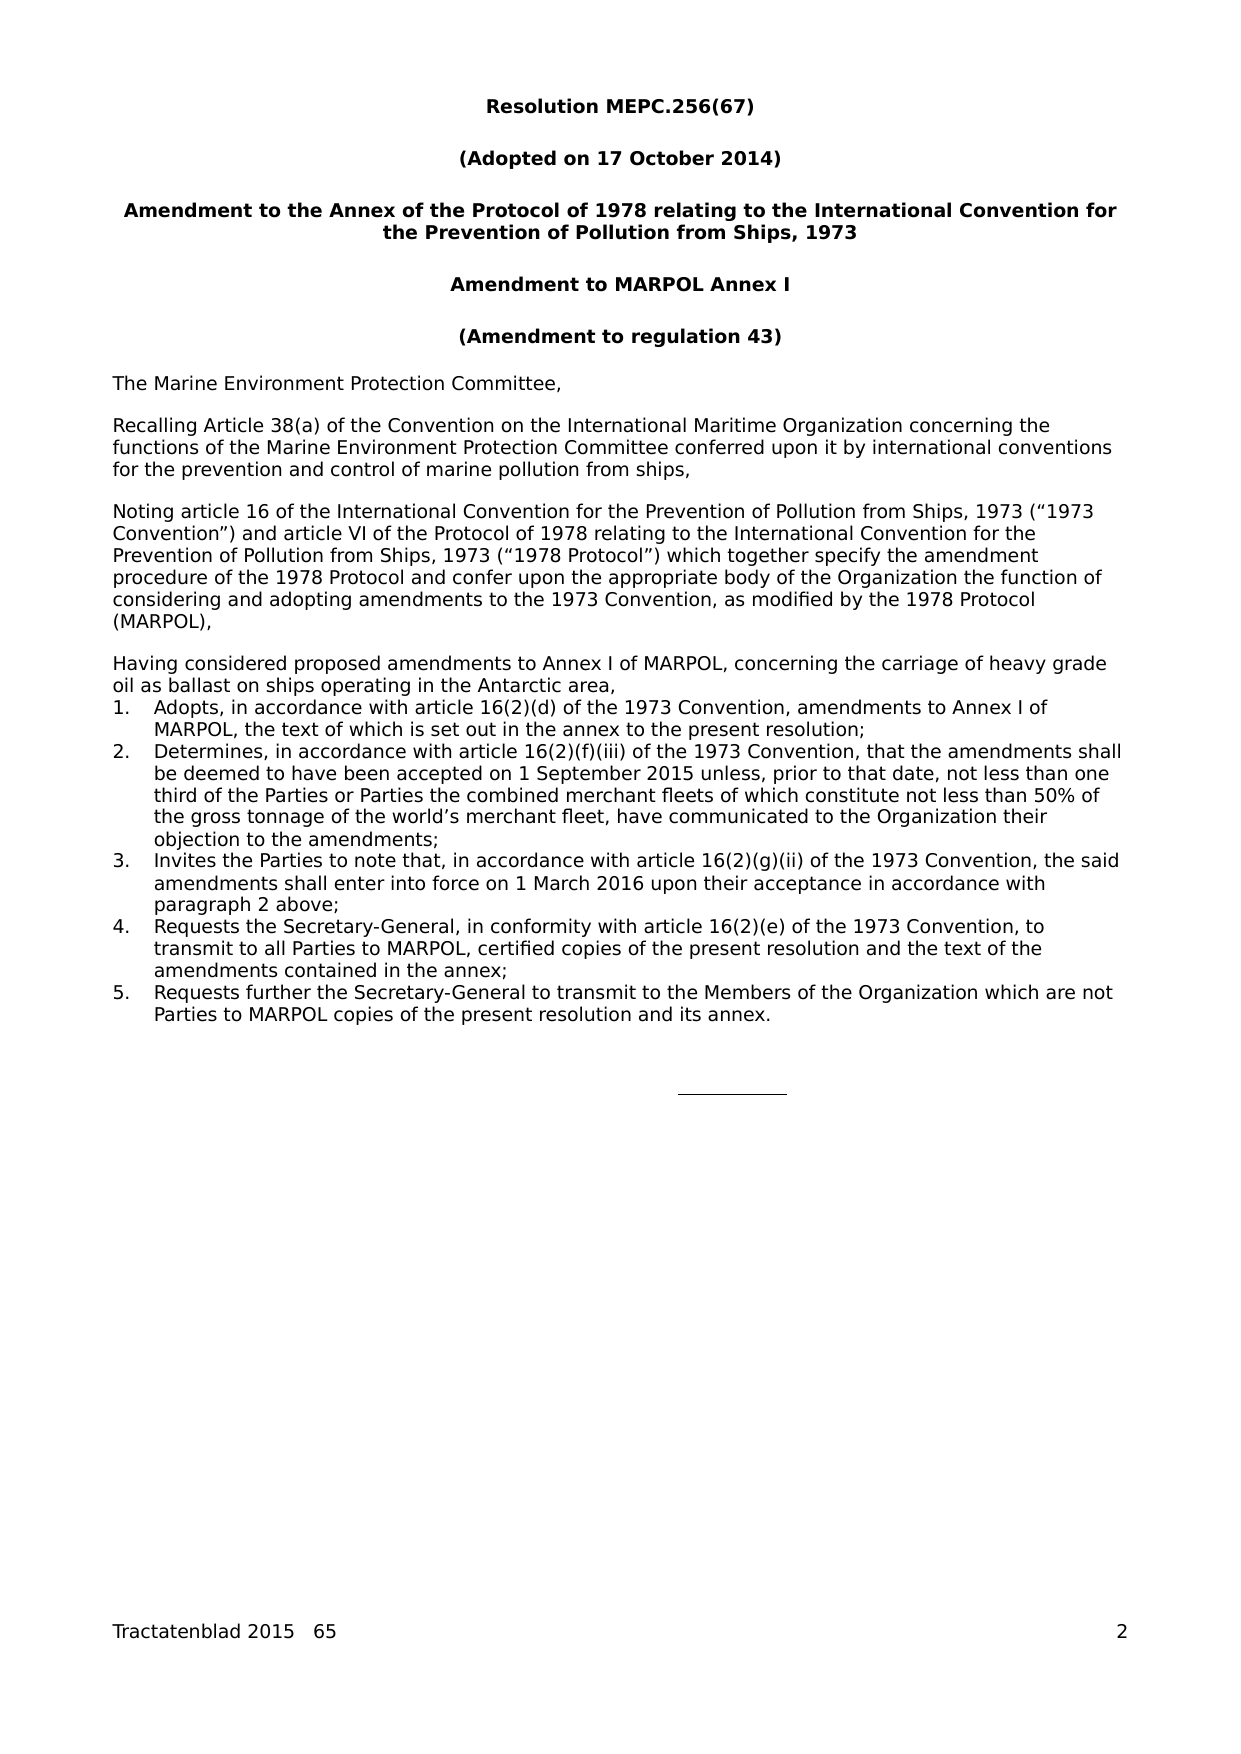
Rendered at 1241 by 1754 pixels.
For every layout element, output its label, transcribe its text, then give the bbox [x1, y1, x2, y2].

text 4. Requests the Secretary-General, in conformity with article 16(2)(e) of the 1973 Convention, to transmit to all Parties to MARPOL, certified copies of the present resolution and the text of the amendments contained in the annex; [112, 916, 1128, 982]
text The Marine Environment Protection Committee, [112, 373, 1128, 395]
text Noting article 16 of the International Convention for the Prevention of Pollution from Ships, 1973 (“1973 Convention”) and article VI of the Protocol of 1978 relating to the International Convention for the Prevention of Pollution from Ships, 1973 (“1978 Protocol”) which together specify the amendment procedure of the 1978 Protocol and confer upon the appropriate body of the Organization the function of considering and adopting amendments to the 1973 Convention, as modified by the 1978 Protocol (MARPOL), [112, 501, 1128, 633]
subtitle Resolution MEPC.256(67) [112, 96, 1128, 118]
text 5. Requests further the Secretary-General to transmit to the Members of the Organization which are not Parties to MARPOL copies of the present resolution and its annex. [112, 982, 1128, 1026]
subtitle Amendment to MARPOL Annex I [112, 274, 1128, 296]
text 1. Adopts, in accordance with article 16(2)(d) of the 1973 Convention, amendments to Annex I of MARPOL, the text of which is set out in the annex to the present resolution; [112, 697, 1128, 741]
text Having considered proposed amendments to Annex I of MARPOL, concerning the carriage of heavy grade oil as ballast on ships operating in the Antarctic area, [112, 653, 1128, 697]
subtitle Amendment to the Annex of the Protocol of 1978 relating to the International Convention for the Prevention of Pollution from Ships, 1973 [112, 200, 1128, 244]
text 2. Determines, in accordance with article 16(2)(f)(iii) of the 1973 Convention, that the amendments shall be deemed to have been accepted on 1 September 2015 unless, prior to that date, not less than one third of the Parties or Parties the combined merchant fleets of which constitute not less than 50% of the gross tonnage of the world’s merchant fleet, have communicated to the Organization their objection to the amendments; [112, 741, 1128, 850]
text Recalling Article 38(a) of the Convention on the International Maritime Organization concerning the functions of the Marine Environment Protection Committee conferred upon it by international conventions for the prevention and control of marine pollution from ships, [112, 415, 1128, 481]
subtitle (Amendment to regulation 43) [112, 326, 1128, 348]
text 3. Invites the Parties to note that, in accordance with article 16(2)(g)(ii) of the 1973 Convention, the said amendments shall enter into force on 1 March 2016 upon their acceptance in accordance with paragraph 2 above; [112, 850, 1128, 916]
subtitle (Adopted on 17 October 2014) [112, 148, 1128, 170]
